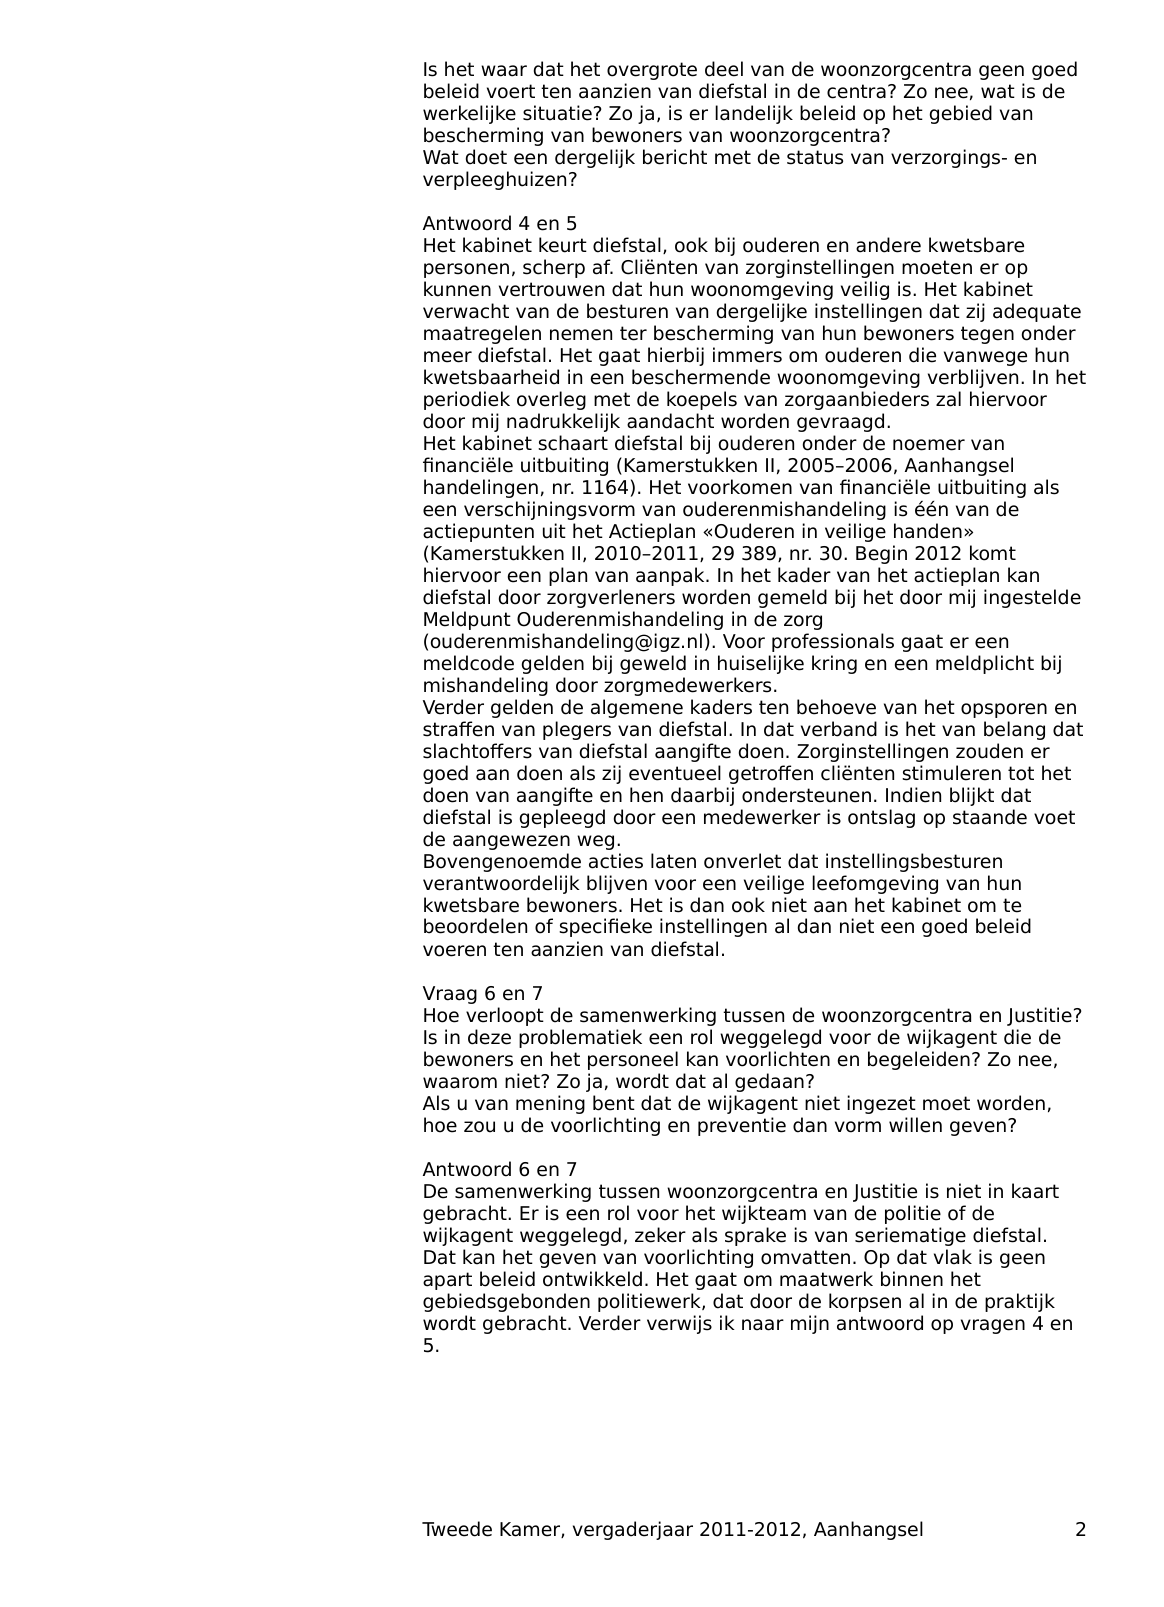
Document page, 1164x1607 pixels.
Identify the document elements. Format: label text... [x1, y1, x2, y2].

text Is het waar dat het overgrote deel van de woonzorgcentra geen goed beleid voert ten aanzien van diefstal in de centra? Zo nee, wat is de werkelijke situatie? Zo ja, is er landelijk beleid op het gebied van bescherming van bewoners van woonzorgcentra? [422, 59, 1087, 147]
text Het kabinet schaart diefstal bij ouderen onder de noemer van financiële uitbuiting (Kamerstukken II, 2005–2006, Aanhangsel handelingen, nr. 1164). Het voorkomen van financiële uitbuiting als een verschijningsvorm van ouderenmishandeling is één van de actiepunten uit het Actieplan «Ouderen in veilige handen» (Kamerstukken II, 2010–2011, 29 389, nr. 30. Begin 2012 komt hiervoor een plan van aanpak. In het kader van het actieplan kan diefstal door zorgverleners worden gemeld bij het door mij ingestelde Meldpunt Ouderenmishandeling in de zorg (ouderenmishandeling@igz.nl). Voor professionals gaat er een meldcode gelden bij geweld in huiselijke kring en een meldplicht bij mishandeling door zorgmedewerkers. [422, 433, 1087, 697]
text Antwoord 4 en 5 [422, 213, 1087, 235]
text Wat doet een dergelijk bericht met de status van verzorgings- en verpleeghuizen? [422, 147, 1087, 191]
text Als u van mening bent dat de wijkagent niet ingezet moet worden, hoe zou u de voorlichting en preventie dan vorm willen geven? [422, 1092, 1087, 1136]
text Hoe verloopt de samenwerking tussen de woonzorgcentra en Justitie? Is in deze problematiek een rol weggelegd voor de wijkagent die de bewoners en het personeel kan voorlichten en begeleiden? Zo nee, waarom niet? Zo ja, wordt dat al gedaan? [422, 1004, 1087, 1092]
text Bovengenoemde acties laten onverlet dat instellingsbesturen verantwoordelijk blijven voor een veilige leefomgeving van hun kwetsbare bewoners. Het is dan ook niet aan het kabinet om te beoordelen of specifieke instellingen al dan niet een goed beleid voeren ten aanzien van diefstal. [422, 851, 1087, 960]
text Antwoord 6 en 7 [422, 1159, 1087, 1181]
text Het kabinet keurt diefstal, ook bij ouderen en andere kwetsbare personen, scherp af. Cliënten van zorginstellingen moeten er op kunnen vertrouwen dat hun woonomgeving veilig is. Het kabinet verwacht van de besturen van dergelijke instellingen dat zij adequate maatregelen nemen ter bescherming van hun bewoners tegen onder meer diefstal. Het gaat hierbij immers om ouderen die vanwege hun kwetsbaarheid in een beschermende woonomgeving verblijven. In het periodiek overleg met de koepels van zorgaanbieders zal hiervoor door mij nadrukkelijk aandacht worden gevraagd. [422, 235, 1087, 433]
text De samenwerking tussen woonzorgcentra en Justitie is niet in kaart gebracht. Er is een rol voor het wijkteam van de politie of de wijkagent weggelegd, zeker als sprake is van seriematige diefstal. Dat kan het geven van voorlichting omvatten. Op dat vlak is geen apart beleid ontwikkeld. Het gaat om maatwerk binnen het gebiedsgebonden politiewerk, dat door de korpsen al in de praktijk wordt gebracht. Verder verwijs ik naar mijn antwoord op vragen 4 en 5. [422, 1181, 1087, 1356]
text Vraag 6 en 7 [422, 983, 1087, 1004]
text Verder gelden de algemene kaders ten behoeve van het opsporen en straffen van plegers van diefstal. In dat verband is het van belang dat slachtoffers van diefstal aangifte doen. Zorginstellingen zouden er goed aan doen als zij eventueel getroffen cliënten stimuleren tot het doen van aangifte en hen daarbij ondersteunen. Indien blijkt dat diefstal is gepleegd door een medewerker is ontslag op staande voet de aangewezen weg. [422, 697, 1087, 851]
